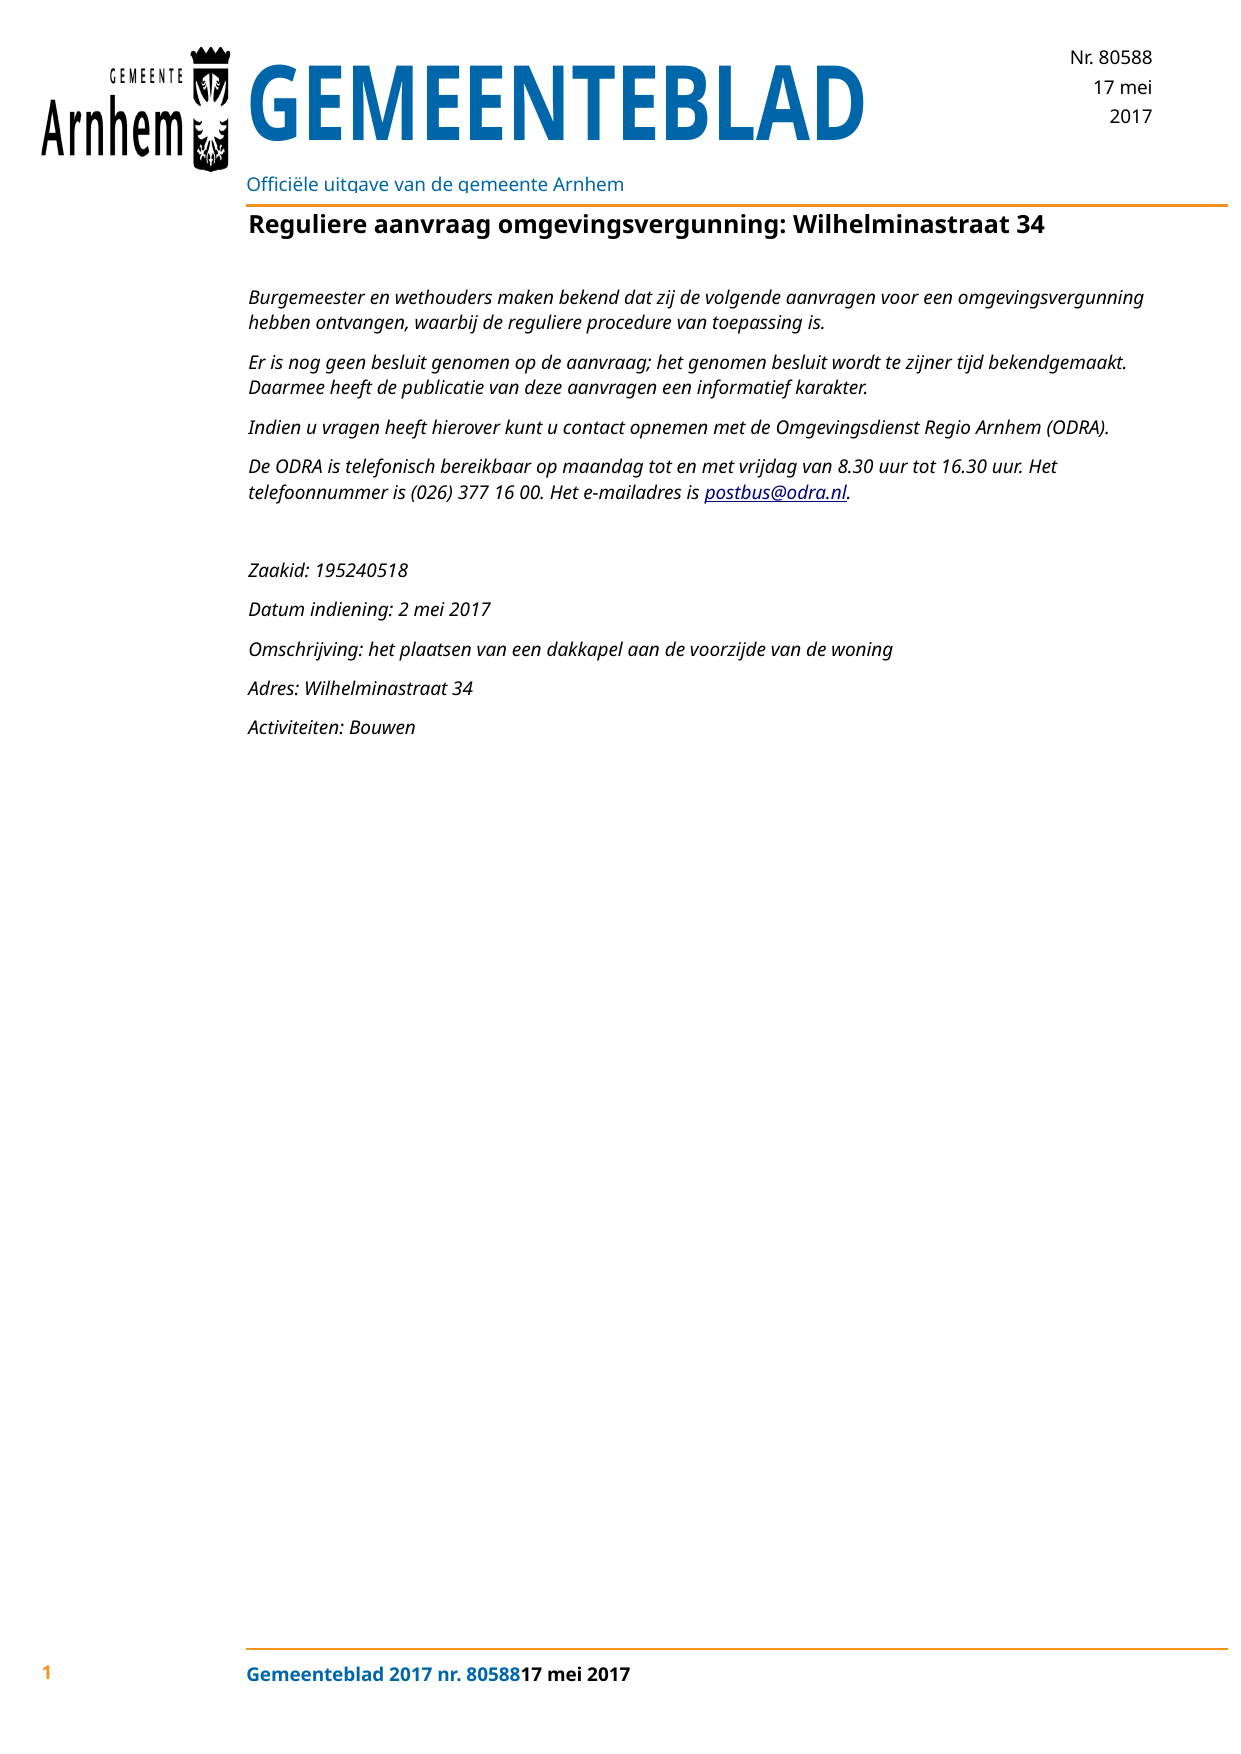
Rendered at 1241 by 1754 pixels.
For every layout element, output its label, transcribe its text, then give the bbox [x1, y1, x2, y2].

text Burgemeester en wethouders maken bekend dat zij de volgende aanvragen voor een omgevingsvergunning hebben ontvangen, waarbij de reguliere procedure van toepassing is. [248, 284, 1152, 335]
text Indien u vragen heeft hierover kunt u contact opnemen met de Omgevingsdienst Regio Arnhem (ODRA). [248, 414, 1152, 439]
text Zaakid: 195240518 [248, 557, 1152, 583]
text Datum indiening: 2 mei 2017 [248, 597, 1152, 622]
picture [41, 47, 231, 172]
text Activiteiten: Bouwen [248, 714, 1152, 740]
text De ODRA is telefonisch bereikbaar op maandag tot en met vrijdag van 8.30 uur tot 16.30 uur. Het telefoonnummer is (026) 377 16 00. Het e-mailadres is postbus@odra.nl. [248, 453, 1152, 504]
text Reguliere aanvraag omgevingsvergunning: Wilhelminastraat 34 [248, 207, 1152, 241]
text Omschrijving: het plaatsen van een dakkapel aan de voorzijde van de woning [248, 636, 1152, 662]
text Adres: Wilhelminastraat 34 [248, 675, 1152, 701]
text Er is nog geen besluit genomen op de aanvraag; het genomen besluit wordt te zijner tijd bekendgemaakt. Daarmee heeft de publicatie van deze aanvragen een informatief karakter. [248, 349, 1152, 400]
